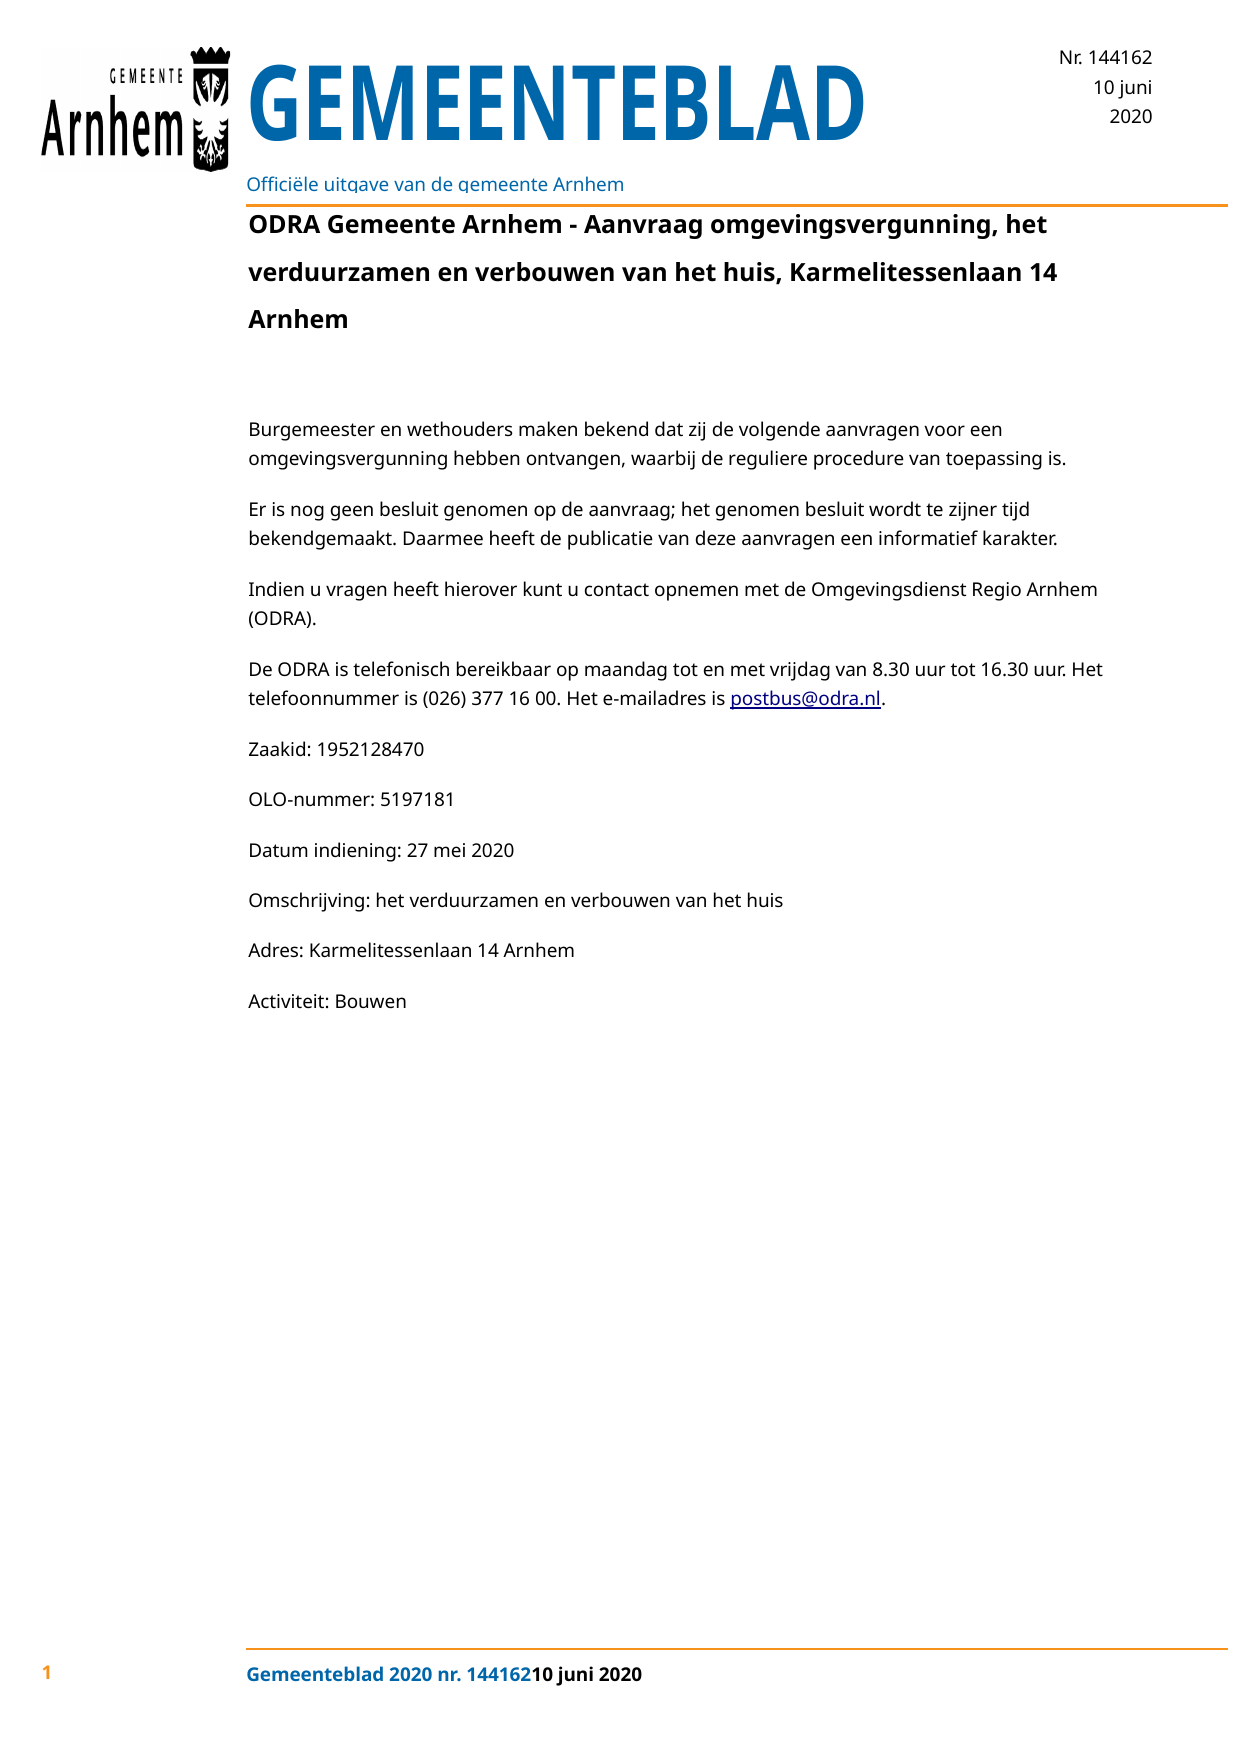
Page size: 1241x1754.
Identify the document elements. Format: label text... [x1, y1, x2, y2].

text Er is nog geen besluit genomen op de aanvraag; het genomen besluit wordt te zijner tijd bekendgemaakt. Daarmee heeft de publicatie van deze aanvragen een informatief karakter. [248, 496, 1152, 551]
text Zaakid: 1952128470 [248, 736, 1152, 762]
text Omschrijving: het verduurzamen en verbouwen van het huis [248, 887, 1152, 913]
text Adres: Karmelitessenlaan 14 Arnhem [248, 938, 1152, 963]
text OLO-nummer: 5197181 [248, 786, 1152, 812]
text Indien u vragen heeft hierover kunt u contact opnemen met de Omgevingsdienst Regio Arnhem (ODRA). [248, 576, 1152, 631]
picture [41, 47, 231, 172]
text ODRA Gemeente Arnhem - Aanvraag omgevingsvergunning, het verduurzamen en verbouwen van het huis, Karmelitessenlaan 14 Arnhem [248, 207, 1152, 336]
text De ODRA is telefonisch bereikbaar op maandag tot en met vrijdag van 8.30 uur tot 16.30 uur. Het telefoonnummer is (026) 377 16 00. Het e-mailadres is postbus@odra.nl. [248, 656, 1152, 711]
text Burgemeester en wethouders maken bekend dat zij de volgende aanvragen voor een omgevingsvergunning hebben ontvangen, waarbij de reguliere procedure van toepassing is. [248, 416, 1152, 471]
text Datum indiening: 27 mei 2020 [248, 837, 1152, 862]
text Activiteit: Bouwen [248, 988, 1152, 1014]
